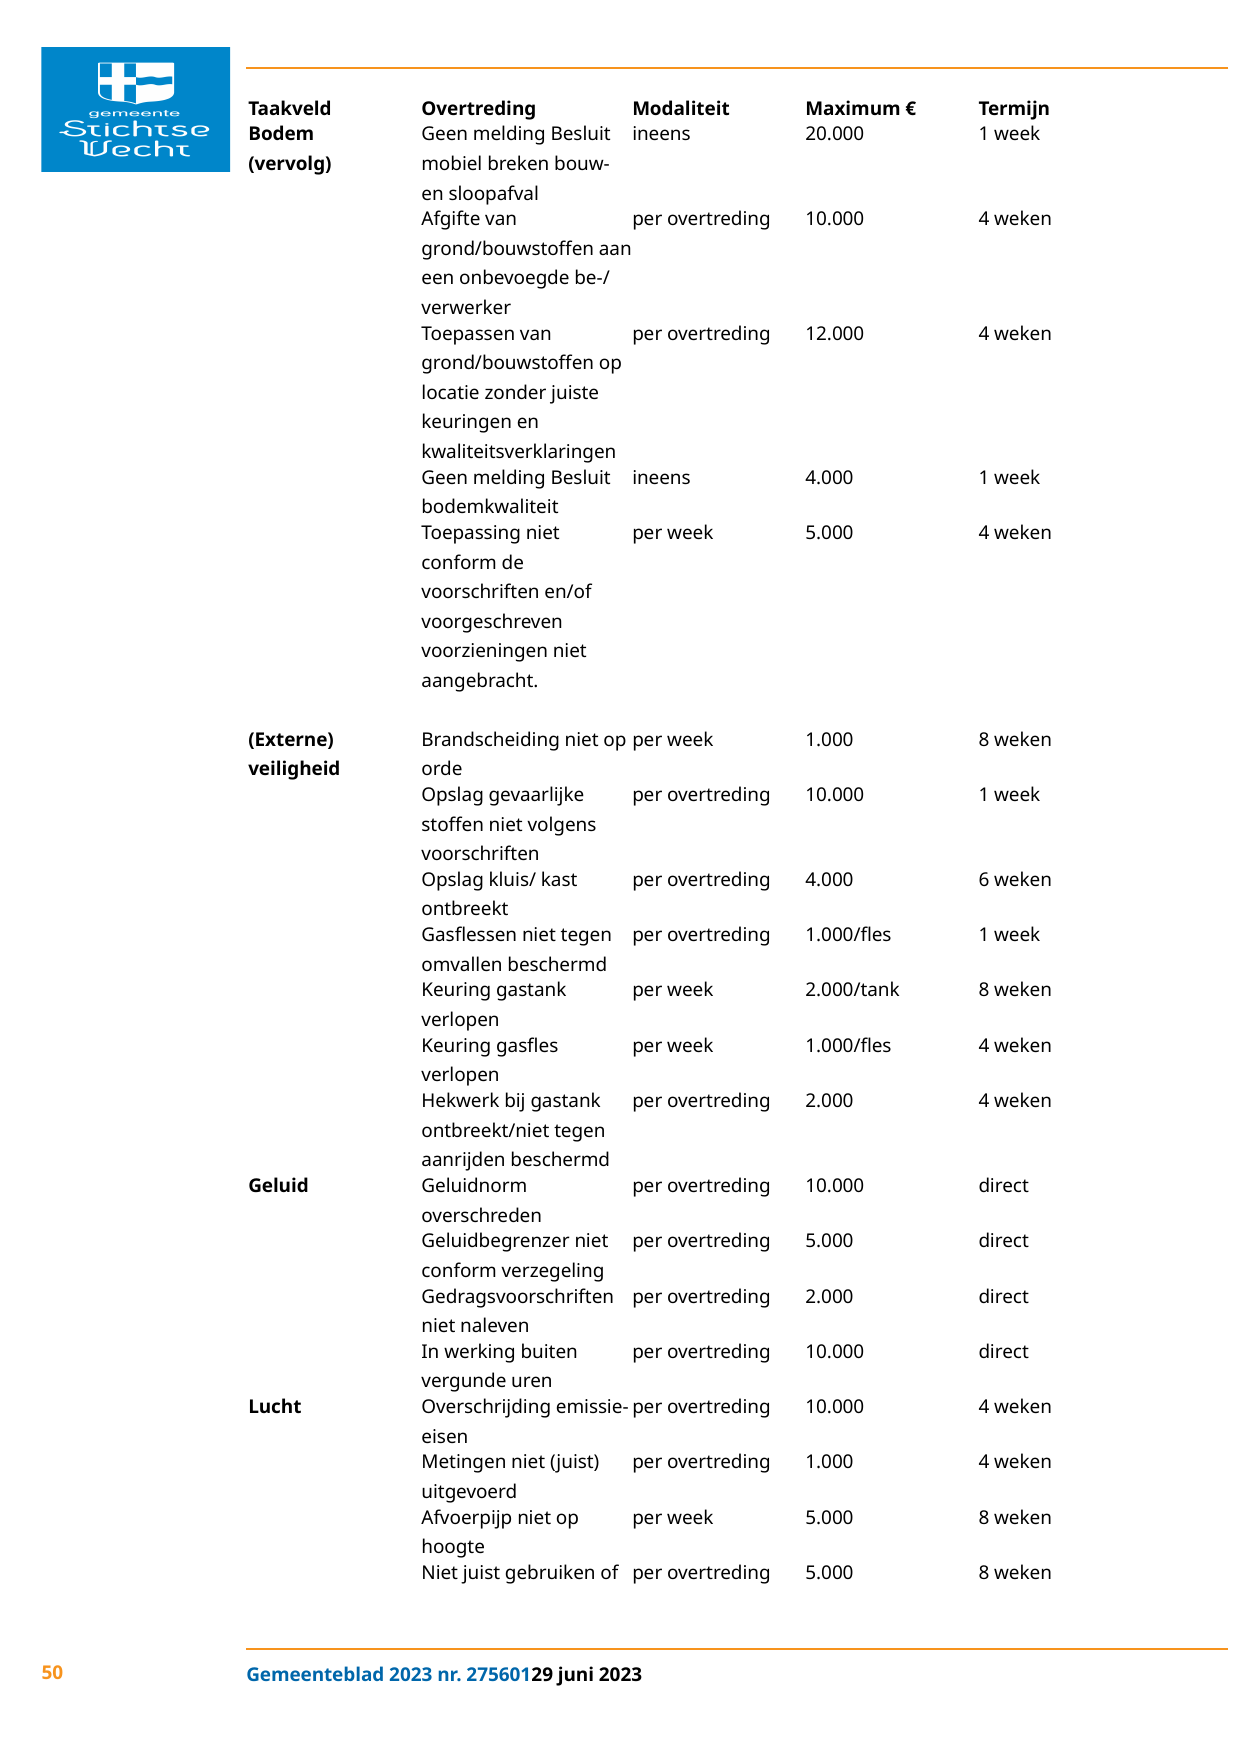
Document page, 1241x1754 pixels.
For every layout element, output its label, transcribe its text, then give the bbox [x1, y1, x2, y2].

table_cell 8 weken [978, 1559, 1152, 1585]
table_cell 2.000 [805, 1283, 978, 1338]
table_cell per overtreding [632, 320, 805, 464]
table_cell Gedragsvoorschriften niet naleven [421, 1283, 632, 1338]
table_cell direct [978, 1283, 1152, 1338]
table_cell [248, 1283, 421, 1338]
table_cell Overschrijding emissie-eisen [421, 1394, 632, 1449]
table_cell Maximum € [805, 95, 978, 121]
table_cell direct [978, 1172, 1152, 1227]
table_cell 10.000 [805, 205, 978, 320]
table_cell 4 weken [978, 320, 1152, 464]
table_cell ineens [632, 121, 805, 205]
table_cell 4 weken [978, 519, 1152, 693]
table_cell Lucht [248, 1394, 421, 1449]
table_cell direct [978, 1338, 1152, 1393]
table_cell 4 weken [978, 1087, 1152, 1172]
table_cell 12.000 [805, 320, 978, 464]
table_cell per overtreding [632, 1338, 805, 1393]
table_cell per week [632, 977, 805, 1032]
table_cell 6 weken [978, 866, 1152, 921]
table_cell 1.000/fles [805, 921, 978, 977]
table_cell 2.000/tank [805, 977, 978, 1032]
table_cell Taakveld [248, 95, 421, 121]
table_cell 10.000 [805, 1338, 978, 1393]
table_cell 4.000 [805, 464, 978, 519]
table_cell per week [632, 1504, 805, 1559]
table_cell 1.000/fles [805, 1032, 978, 1087]
table_cell 4 weken [978, 205, 1152, 320]
table_cell Geluidnorm overschreden [421, 1172, 632, 1227]
table_cell Hekwerk bij gastank ontbreekt/niet tegen aanrijden beschermd [421, 1087, 632, 1172]
table_cell Geen melding Besluit mobiel breken bouw- en sloopafval [421, 121, 632, 205]
table_header Brandscheiding niet op orde [421, 726, 632, 781]
table_cell per overtreding [632, 1087, 805, 1172]
table_cell 4 weken [978, 1449, 1152, 1504]
table_header 1.000 [805, 726, 978, 781]
table_cell [248, 921, 421, 977]
table_cell [248, 205, 421, 320]
picture [137, 63, 174, 103]
table_cell 2.000 [805, 1087, 978, 1172]
table_header (Externe) veiligheid [248, 726, 421, 781]
table_cell per overtreding [632, 1172, 805, 1227]
table_cell Keuring gastank verlopen [421, 977, 632, 1032]
table_cell [248, 1338, 421, 1393]
table_cell per overtreding [632, 1559, 805, 1585]
table_cell 4.000 [805, 866, 978, 921]
table_cell [248, 1228, 421, 1283]
table_cell 8 weken [978, 1504, 1152, 1559]
table_cell per overtreding [632, 1228, 805, 1283]
table_cell In werking buiten vergunde uren [421, 1338, 632, 1393]
table_cell Geluidbegrenzer niet conform verzegeling [421, 1228, 632, 1283]
table_header per week [632, 726, 805, 781]
table_cell 4 weken [978, 1394, 1152, 1449]
table_cell [248, 1032, 421, 1087]
table_cell 10.000 [805, 1172, 978, 1227]
table_header 8 weken [978, 726, 1152, 781]
table_cell Opslag gevaarlijke stoffen niet volgens voorschriften [421, 781, 632, 866]
table_cell Geluid [248, 1172, 421, 1227]
table_cell 1 week [978, 121, 1152, 205]
table_cell 5.000 [805, 1228, 978, 1283]
table_cell [248, 1504, 421, 1559]
picture [99, 63, 135, 101]
table_cell 10.000 [805, 781, 978, 866]
table_cell [248, 977, 421, 1032]
table_cell Opslag kluis/ kast ontbreekt [421, 866, 632, 921]
table_cell per overtreding [632, 1283, 805, 1338]
table_cell Termijn [978, 95, 1152, 121]
table_cell 1 week [978, 781, 1152, 866]
table_cell 20.000 [805, 121, 978, 205]
table_cell direct [978, 1228, 1152, 1283]
table_cell Metingen niet (juist) uitgevoerd [421, 1449, 632, 1504]
table_cell per overtreding [632, 1394, 805, 1449]
table_cell Toepassing niet conform de voorschriften en/of voorgeschreven voorzieningen niet aangebracht. [421, 519, 632, 693]
table_cell 5.000 [805, 519, 978, 693]
table_cell [248, 320, 421, 464]
table_cell 5.000 [805, 1504, 978, 1559]
table_cell 8 weken [978, 977, 1152, 1032]
table_cell [248, 1087, 421, 1172]
table_cell [248, 781, 421, 866]
table_cell Afgifte van grond/bouwstoffen aan een onbevoegde be-/ verwerker [421, 205, 632, 320]
table_cell 1.000 [805, 1449, 978, 1504]
table_cell per overtreding [632, 866, 805, 921]
table_cell per overtreding [632, 1449, 805, 1504]
table_cell per overtreding [632, 205, 805, 320]
table_cell per overtreding [632, 921, 805, 977]
table_cell [248, 519, 421, 693]
table_cell 4 weken [978, 1032, 1152, 1087]
table_cell per week [632, 519, 805, 693]
table_cell per week [632, 1032, 805, 1087]
table_cell per overtreding [632, 781, 805, 866]
table_cell Overtreding [421, 95, 632, 121]
table_cell 1 week [978, 464, 1152, 519]
table_cell ineens [632, 464, 805, 519]
table_cell 10.000 [805, 1394, 978, 1449]
table_cell [248, 464, 421, 519]
table_cell Gasflessen niet tegen omvallen beschermd [421, 921, 632, 977]
table_cell [248, 866, 421, 921]
table_cell Bodem (vervolg) [248, 121, 421, 205]
table_cell 5.000 [805, 1559, 978, 1585]
table_cell 1 week [978, 921, 1152, 977]
table_cell [248, 1449, 421, 1504]
table_cell [248, 1559, 421, 1585]
table_cell Modaliteit [632, 95, 805, 121]
table_cell Toepassen van grond/bouwstoffen op locatie zonder juiste keuringen en kwaliteitsverklaringen [421, 320, 632, 464]
table_cell Keuring gasfles verlopen [421, 1032, 632, 1087]
table_cell Afvoerpijp niet op hoogte [421, 1504, 632, 1559]
table_cell Niet juist gebruiken of [421, 1559, 632, 1585]
table_cell Geen melding Besluit bodemkwaliteit [421, 464, 632, 519]
